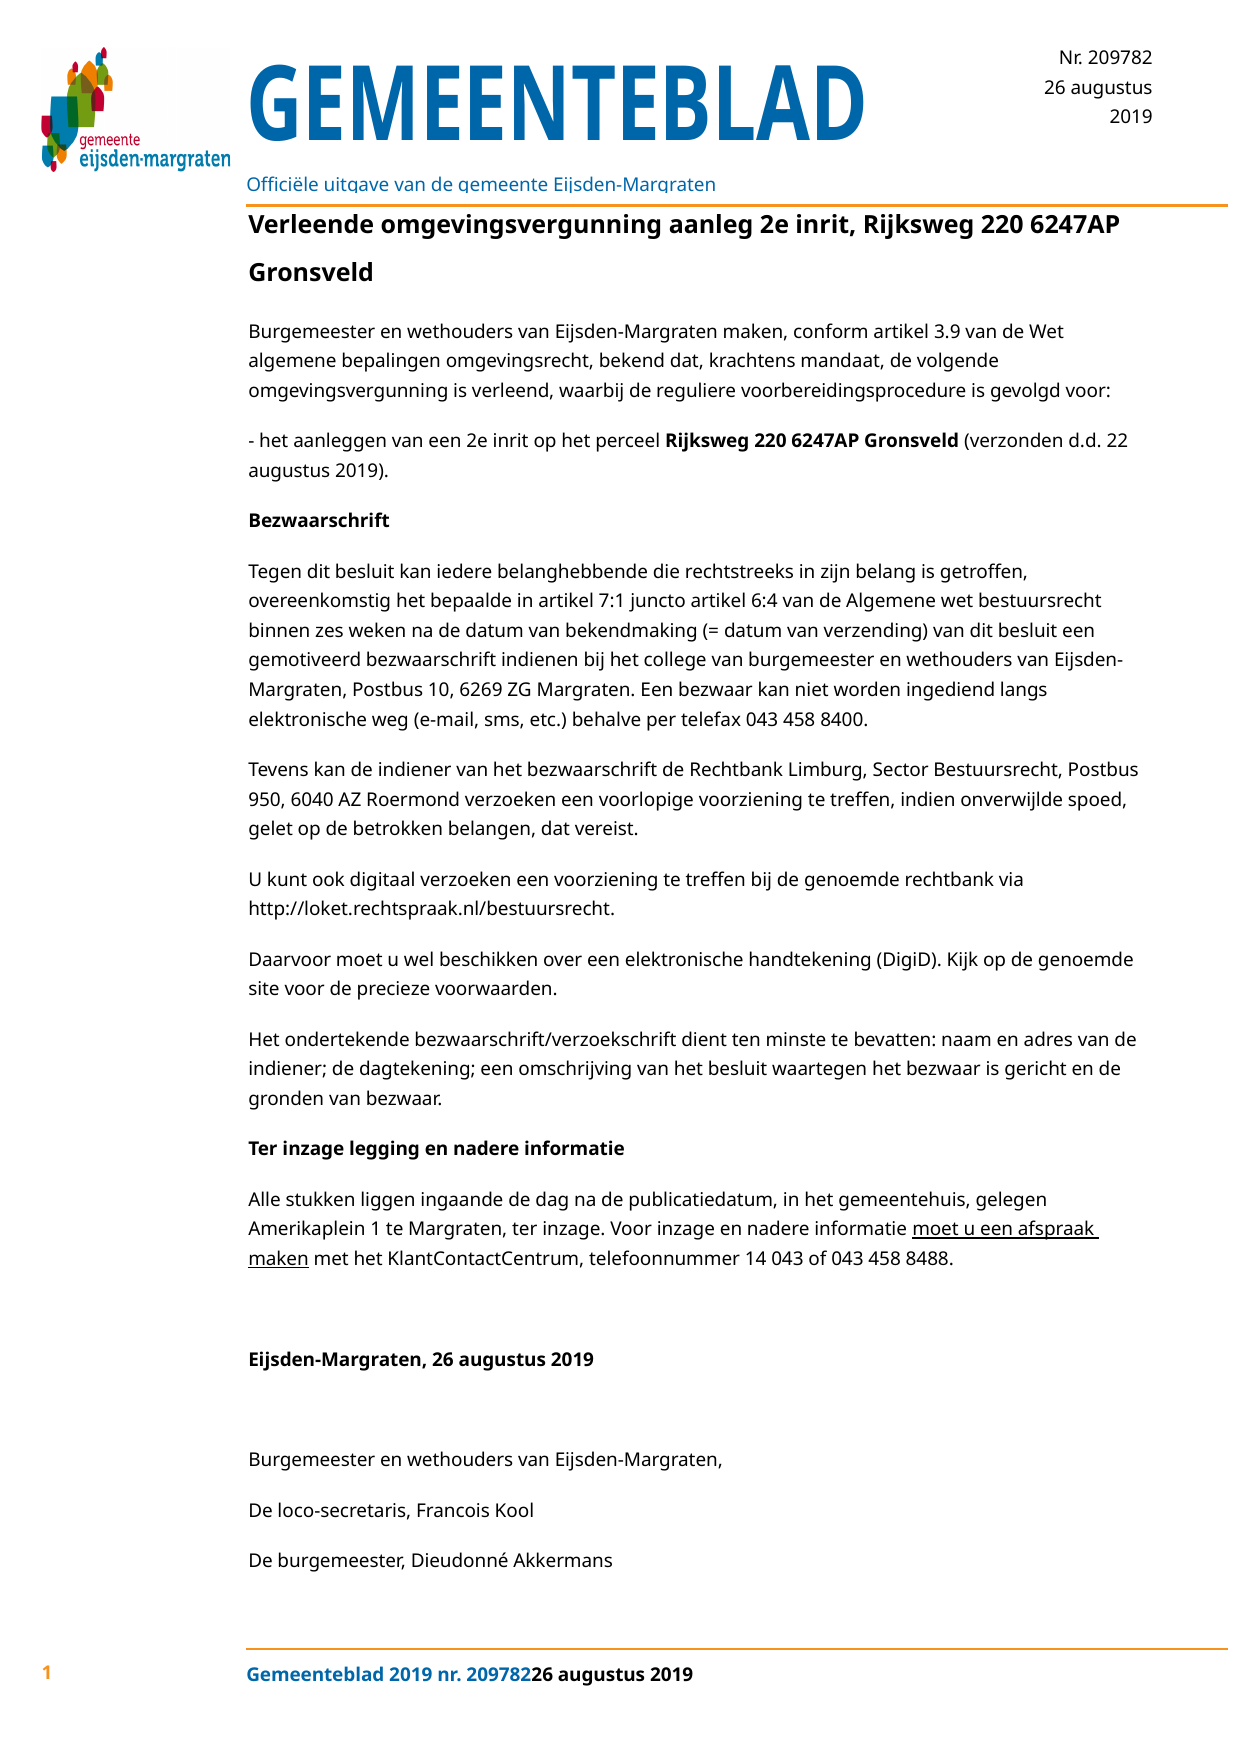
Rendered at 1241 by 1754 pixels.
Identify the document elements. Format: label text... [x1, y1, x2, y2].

text U kunt ook digitaal verzoeken een voorziening te treffen bij de genoemde rechtbank via http://loket.rechtspraak.nl/bestuursrecht. [248, 866, 1152, 921]
text Daarvoor moet u wel beschikken over een elektronische handtekening (DigiD). Kijk op de genoemde site voor de precieze voorwaarden. [248, 946, 1152, 1001]
text - het aanleggen van een 2e inrit op het perceel Rijksweg 220 6247AP Gronsveld (verzonden d.d. 22 augustus 2019). [248, 427, 1152, 483]
text De loco-secretaris, Francois Kool [248, 1497, 1152, 1523]
picture [41, 47, 231, 172]
text Alle stukken liggen ingaande de dag na de publicatiedatum, in het gemeentehuis, gelegen Amerikaplein 1 te Margraten, ter inzage. Voor inzage en nadere informatie moet u een afspraak maken met het KlantContactCentrum, telefoonnummer 14 043 of 043 458 8488. [248, 1186, 1152, 1271]
text Tevens kan de indiener van het bezwaarschrift de Rechtbank Limburg, Sector Bestuursrecht, Postbus 950, 6040 AZ Roermond verzoeken een voorlopige voorziening te treffen, indien onverwijlde spoed, gelet op de betrokken belangen, dat vereist. [248, 756, 1152, 841]
text Burgemeester en wethouders van Eijsden-Margraten, [248, 1447, 1152, 1472]
text Tegen dit besluit kan iedere belanghebbende die rechtstreeks in zijn belang is getroffen, overeenkomstig het bepaalde in artikel 7:1 juncto artikel 6:4 van de Algemene wet bestuursrecht binnen zes weken na de datum van bekendmaking (= datum van verzending) van dit besluit een gemotiveerd bezwaarschrift indienen bij het college van burgemeester en wethouders van Eijsden-Margraten, Postbus 10, 6269 ZG Margraten. Een bezwaar kan niet worden ingediend langs elektronische weg (e-mail, sms, etc.) behalve per telefax 043 458 8400. [248, 558, 1152, 732]
text Verleende omgevingsvergunning aanleg 2e inrit, Rijksweg 220 6247AP Gronsveld [248, 207, 1152, 288]
text De burgemeester, Dieudonné Akkermans [248, 1547, 1152, 1573]
text Bezwaarschrift [248, 507, 1152, 533]
text Het ondertekende bezwaarschrift/verzoekschrift dient ten minste te bevatten: naam en adres van de indiener; de dagtekening; een omschrijving van het besluit waartegen het bezwaar is gericht en de gronden van bezwaar. [248, 1026, 1152, 1111]
text Ter inzage legging en nadere informatie [248, 1135, 1152, 1161]
text Eijsden-Margraten, 26 augustus 2019 [248, 1346, 1152, 1372]
text Burgemeester en wethouders van Eijsden-Margraten maken, conform artikel 3.9 van de Wet algemene bepalingen omgevingsrecht, bekend dat, krachtens mandaat, de volgende omgevingsvergunning is verleend, waarbij de reguliere voorbereidingsprocedure is gevolgd voor: [248, 318, 1152, 403]
